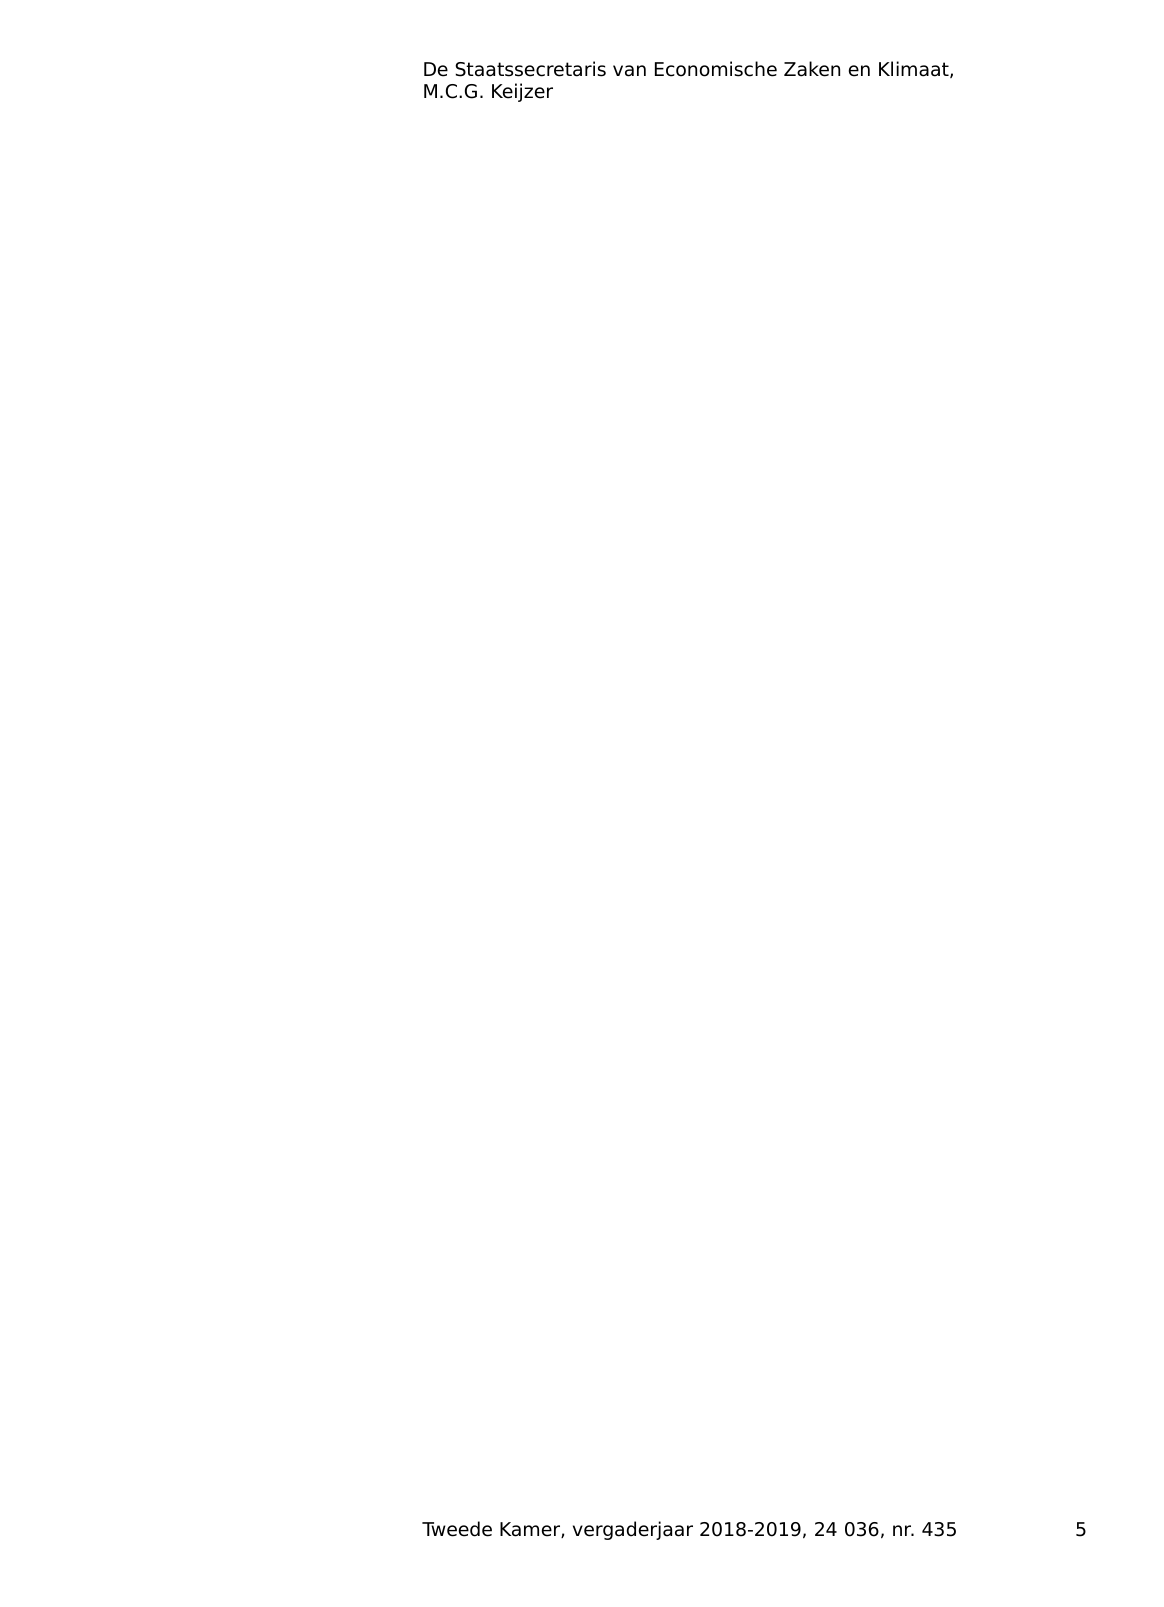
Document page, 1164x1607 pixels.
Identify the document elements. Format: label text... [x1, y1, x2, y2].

text De Staatssecretaris van Economische Zaken en Klimaat, M.C.G. Keijzer [422, 59, 1087, 103]
